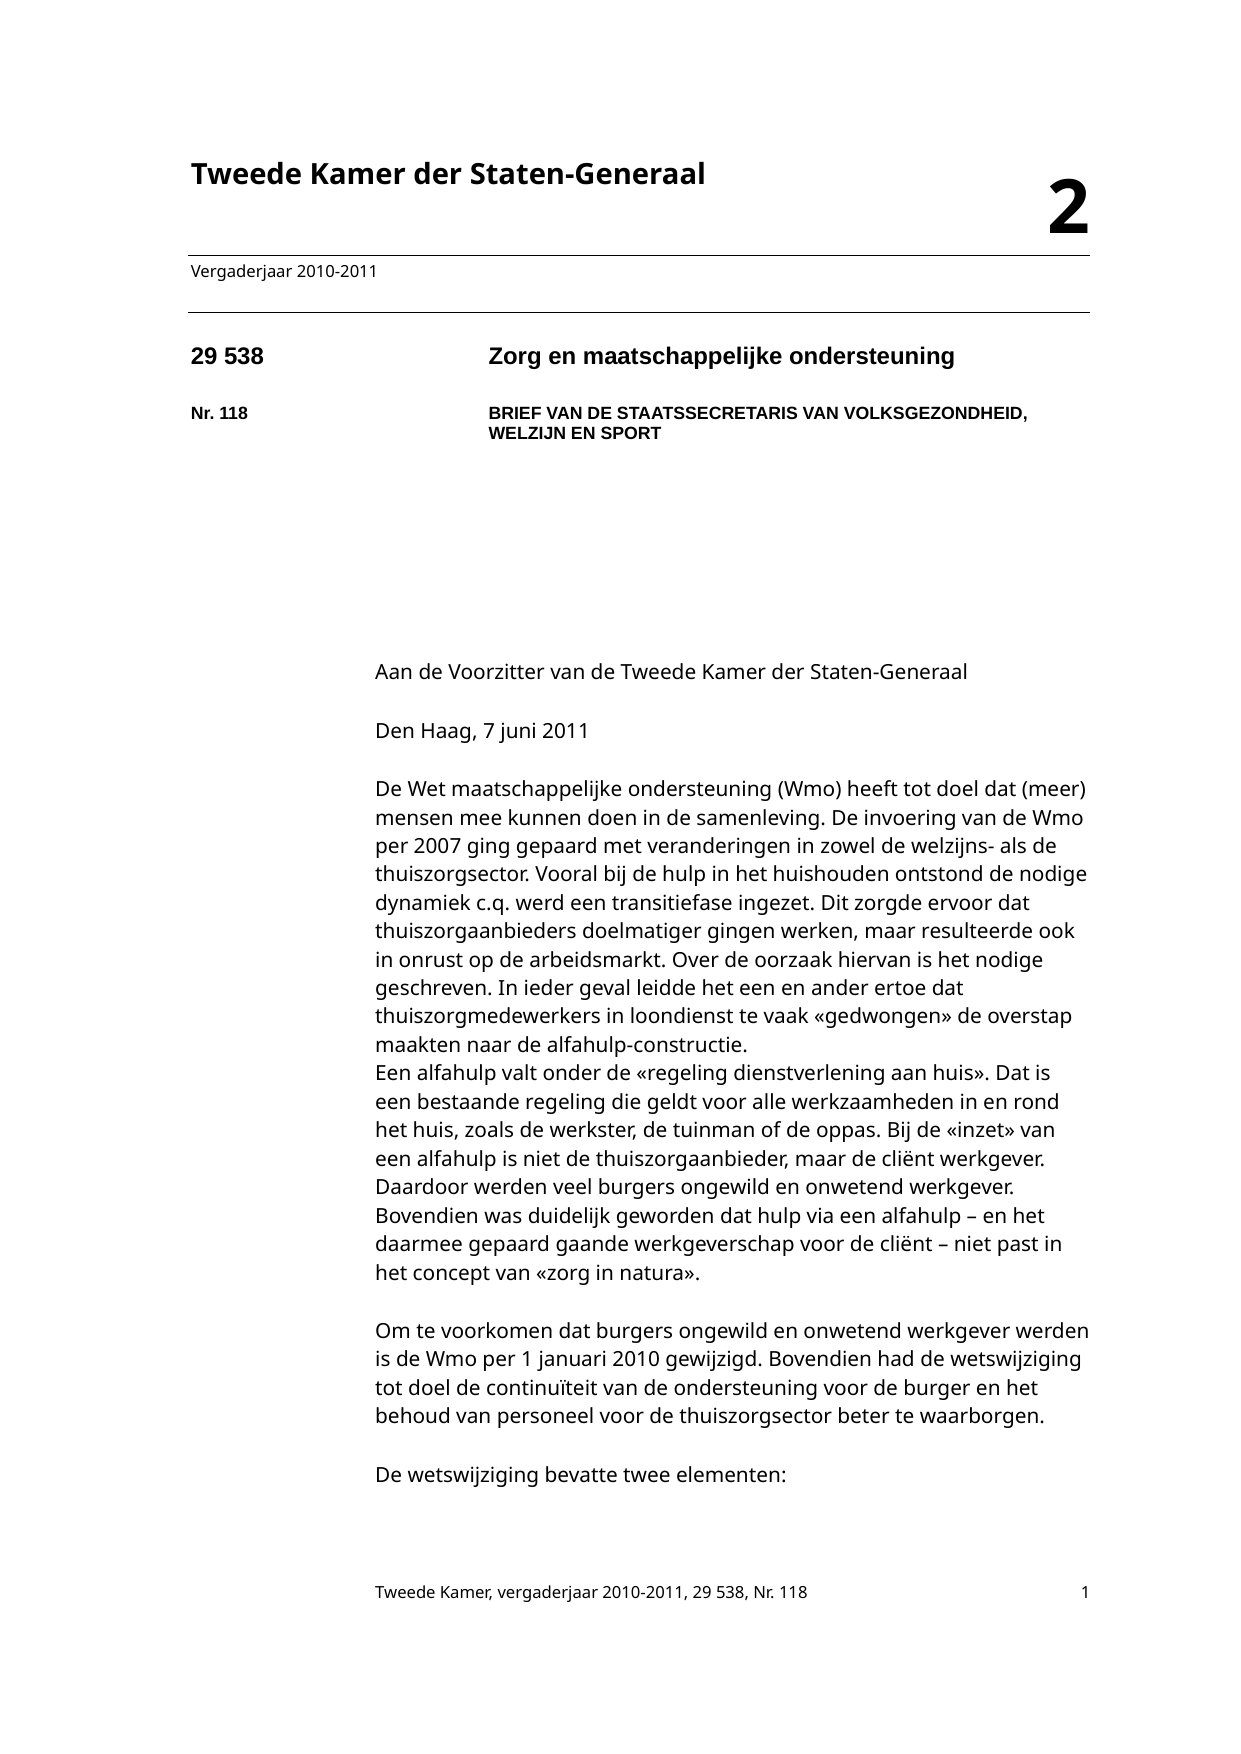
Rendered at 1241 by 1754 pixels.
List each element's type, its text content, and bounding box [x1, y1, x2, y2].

table_header 2 [910, 150, 1090, 255]
text De wetswijziging bevatte twee elementen: [375, 1460, 1090, 1488]
table_cell 29 538 [188, 339, 485, 399]
table_cell Zorg en maatschappelijke ondersteuning [485, 339, 1090, 399]
table_cell [485, 256, 1090, 312]
text De Wet maatschappelijke ondersteuning (Wmo) heeft tot doel dat (meer) mensen mee kunnen doen in de samenleving. De invoering van de Wmo per 2007 ging gepaard met veranderingen in zowel de welzijns- als de thuiszorgsector. Vooral bij de hulp in het huishouden ontstond de nodige dynamiek c.q. werd een transitiefase ingezet. Dit zorgde ervoor dat thuiszorgaanbieders doelmatiger gingen werken, maar resulteerde ook in onrust op de arbeidsmarkt. Over de oorzaak hiervan is het nodige geschreven. In ieder geval leidde het een en ander ertoe dat thuiszorgmedewerkers in loondienst te vaak «gedwongen» de overstap maakten naar de alfahulp-constructie. [375, 774, 1090, 1058]
text Een alfahulp valt onder de «regeling dienstverlening aan huis». Dat is een bestaande regeling die geldt voor alle werkzaamheden in en rond het huis, zoals de werkster, de tuinman of de oppas. Bij de «inzet» van een alfahulp is niet de thuiszorgaanbieder, maar de cliënt werkgever. Daardoor werden veel burgers ongewild en onwetend werkgever. Bovendien was duidelijk geworden dat hulp via een alfahulp – en het daarmee gepaard gaande werkgeverschap voor de cliënt – niet past in het concept van «zorg in natura». [375, 1058, 1090, 1286]
table_cell [485, 313, 1090, 339]
table_cell [188, 313, 485, 339]
text Den Haag, 7 juni 2011 [375, 716, 1090, 744]
table_cell Vergaderjaar 2010-2011 [188, 256, 485, 312]
text Om te voorkomen dat burgers ongewild en onwetend werkgever werden is de Wmo per 1 januari 2010 gewijzigd. Bovendien had de wetswijziging tot doel de continuïteit van de ondersteuning voor de burger en het behoud van personeel voor de thuiszorgsector beter te waarborgen. [375, 1316, 1090, 1430]
table_header Tweede Kamer der Staten-Generaal [188, 150, 909, 255]
table_cell Nr. 118 [188, 399, 485, 539]
table_cell BRIEF VAN DE STAATSSECRETARIS VAN VOLKSGEZONDHEID, WELZIJN EN SPORT [485, 399, 1090, 539]
text Aan de Voorzitter van de Tweede Kamer der Staten-Generaal [375, 657, 1090, 686]
